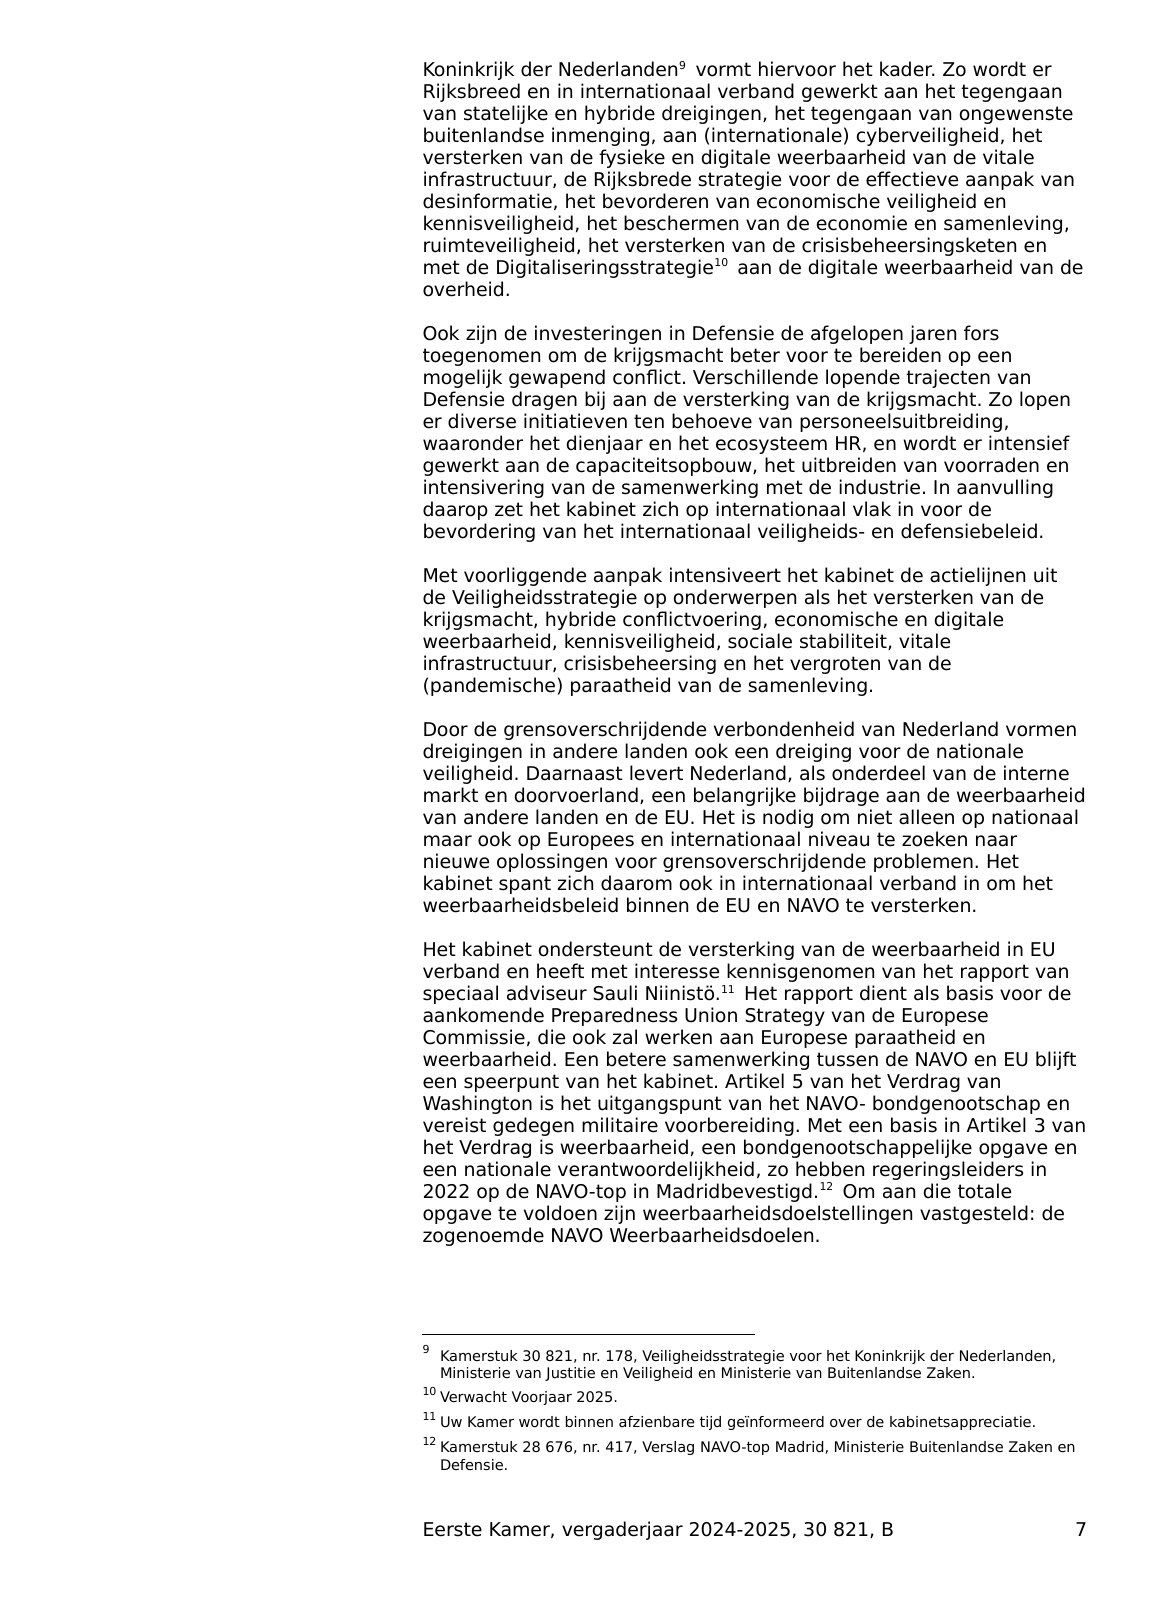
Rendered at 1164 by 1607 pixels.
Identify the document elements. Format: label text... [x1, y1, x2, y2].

text Het kabinet ondersteunt de versterking van de weerbaarheid in EU verband en heeft met interesse kennisgenomen van het rapport van speciaal adviseur Sauli Niinistö. Het rapport dient als basis voor de aankomende Preparedness Union Strategy van de Europese Commissie, die ook zal werken aan Europese paraatheid en weerbaarheid. Een betere samenwerking tussen de NAVO en EU blijft een speerpunt van het kabinet. Artikel 5 van het Verdrag van Washington is het uitgangspunt van het NAVO- bondgenootschap en vereist gedegen militaire voorbereiding. Met een basis in Artikel 3 van het Verdrag is weerbaarheid, een bondgenootschappelijke opgave en een nationale verantwoordelijkheid, zo hebben regeringsleiders in 2022 op de NAVO-top in Madridbevestigd. Om aan die totale opgave te voldoen zijn weerbaarheidsdoelstellingen vastgesteld: de zogenoemde NAVO Weerbaarheidsdoelen. [422, 939, 1087, 1247]
text Met voorliggende aanpak intensiveert het kabinet de actielijnen uit de Veiligheidsstrategie op onderwerpen als het versterken van de krijgsmacht, hybride conflictvoering, economische en digitale weerbaarheid, kennisveiligheid, sociale stabiliteit, vitale infrastructuur, crisisbeheersing en het vergroten van de (pandemische) paraatheid van de samenleving. [422, 565, 1087, 697]
text Uw Kamer wordt binnen afzienbare tijd geïnformeerd over de kabinetsappreciatie. [422, 1410, 1087, 1432]
text Kamerstuk 28 676, nr. 417, Verslag NAVO-top Madrid, Ministerie Buitenlandse Zaken en Defensie. [422, 1435, 1087, 1474]
text Koninkrijk der Nederlanden vormt hiervoor het kader. Zo wordt er Rijksbreed en in internationaal verband gewerkt aan het tegengaan van statelijke en hybride dreigingen, het tegengaan van ongewenste buitenlandse inmenging, aan (internationale) cyberveiligheid, het versterken van de fysieke en digitale weerbaarheid van de vitale infrastructuur, de Rijksbrede strategie voor de effectieve aanpak van desinformatie, het bevorderen van economische veiligheid en kennisveiligheid, het beschermen van de economie en samenleving, ruimteveiligheid, het versterken van de crisisbeheersingsketen en met de Digitaliseringsstrategie aan de digitale weerbaarheid van de overheid. [422, 59, 1087, 301]
text Door de grensoverschrijdende verbondenheid van Nederland vormen dreigingen in andere landen ook een dreiging voor de nationale veiligheid. Daarnaast levert Nederland, als onderdeel van de interne markt en doorvoerland, een belangrijke bijdrage aan de weerbaarheid van andere landen en de EU. Het is nodig om niet alleen op nationaal maar ook op Europees en internationaal niveau te zoeken naar nieuwe oplossingen voor grensoverschrijdende problemen. Het kabinet spant zich daarom ook in internationaal verband in om het weerbaarheidsbeleid binnen de EU en NAVO te versterken. [422, 719, 1087, 917]
text Ook zijn de investeringen in Defensie de afgelopen jaren fors toegenomen om de krijgsmacht beter voor te bereiden op een mogelijk gewapend conflict. Verschillende lopende trajecten van Defensie dragen bij aan de versterking van de krijgsmacht. Zo lopen er diverse initiatieven ten behoeve van personeelsuitbreiding, waaronder het dienjaar en het ecosysteem HR, en wordt er intensief gewerkt aan de capaciteitsopbouw, het uitbreiden van voorraden en intensivering van de samenwerking met de industrie. In aanvulling daarop zet het kabinet zich op internationaal vlak in voor de bevordering van het internationaal veiligheids- en defensiebeleid. [422, 323, 1087, 543]
text Verwacht Voorjaar 2025. [422, 1385, 1087, 1407]
text Kamerstuk 30 821, nr. 178, Veiligheidsstrategie voor het Koninkrijk der Nederlanden, Ministerie van Justitie en Veiligheid en Ministerie van Buitenlandse Zaken. [422, 1343, 1087, 1382]
